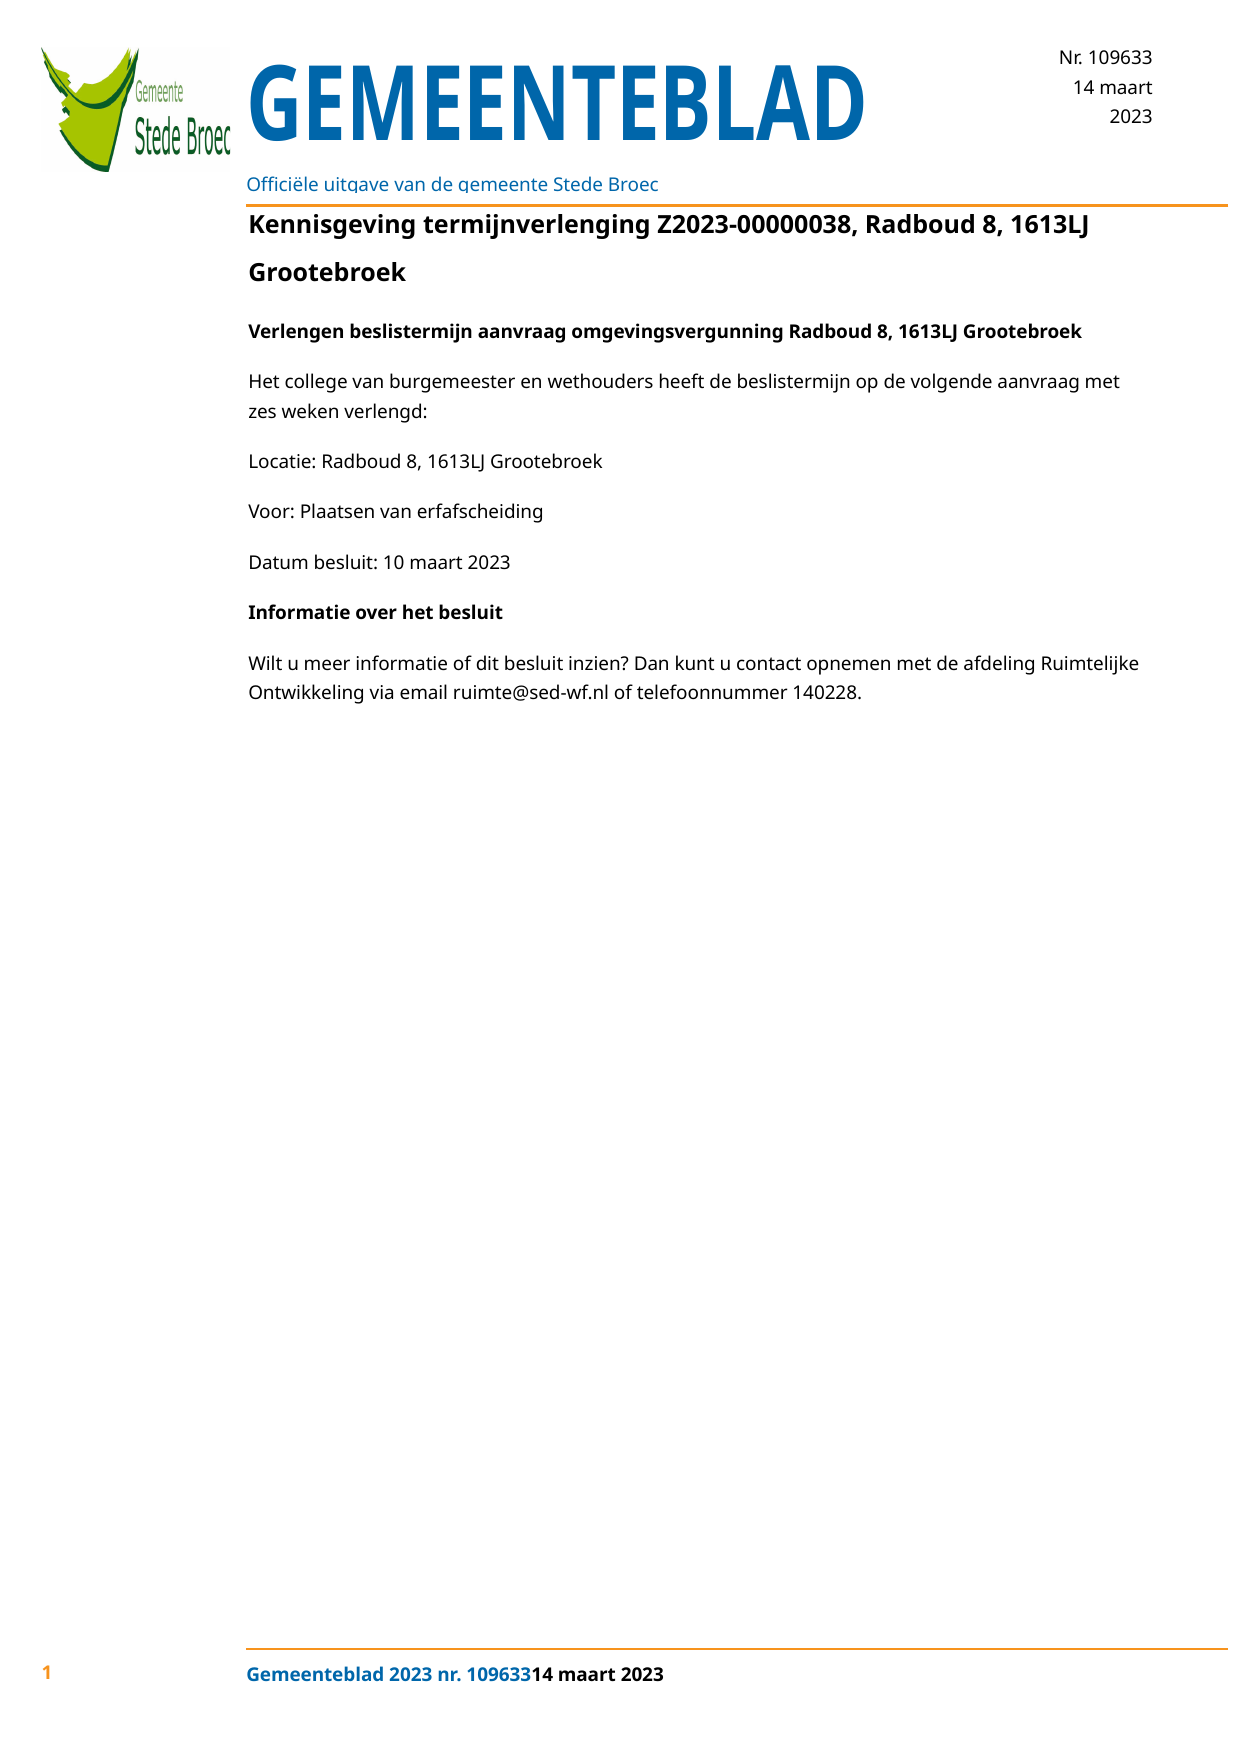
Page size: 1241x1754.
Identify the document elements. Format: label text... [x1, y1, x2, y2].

text Datum besluit: 10 maart 2023 [248, 549, 1152, 575]
text Voor: Plaatsen van erfafscheiding [248, 499, 1152, 524]
text Verlengen beslistermijn aanvraag omgevingsvergunning Radboud 8, 1613LJ Grootebroek [248, 318, 1152, 344]
text Kennisgeving termijnverlenging Z2023-00000038, Radboud 8, 1613LJ Grootebroek [248, 207, 1152, 288]
text Het college van burgemeester en wethouders heeft de beslistermijn op de volgende aanvraag met zes weken verlengd: [248, 368, 1152, 424]
text Locatie: Radboud 8, 1613LJ Grootebroek [248, 448, 1152, 474]
picture [41, 47, 231, 172]
text Informatie over het besluit [248, 599, 1152, 625]
text Wilt u meer informatie of dit besluit inzien? Dan kunt u contact opnemen met de afdeling Ruimtelijke Ontwikkeling via email ruimte@sed-wf.nl of telefoonnummer 140228. [248, 650, 1152, 705]
